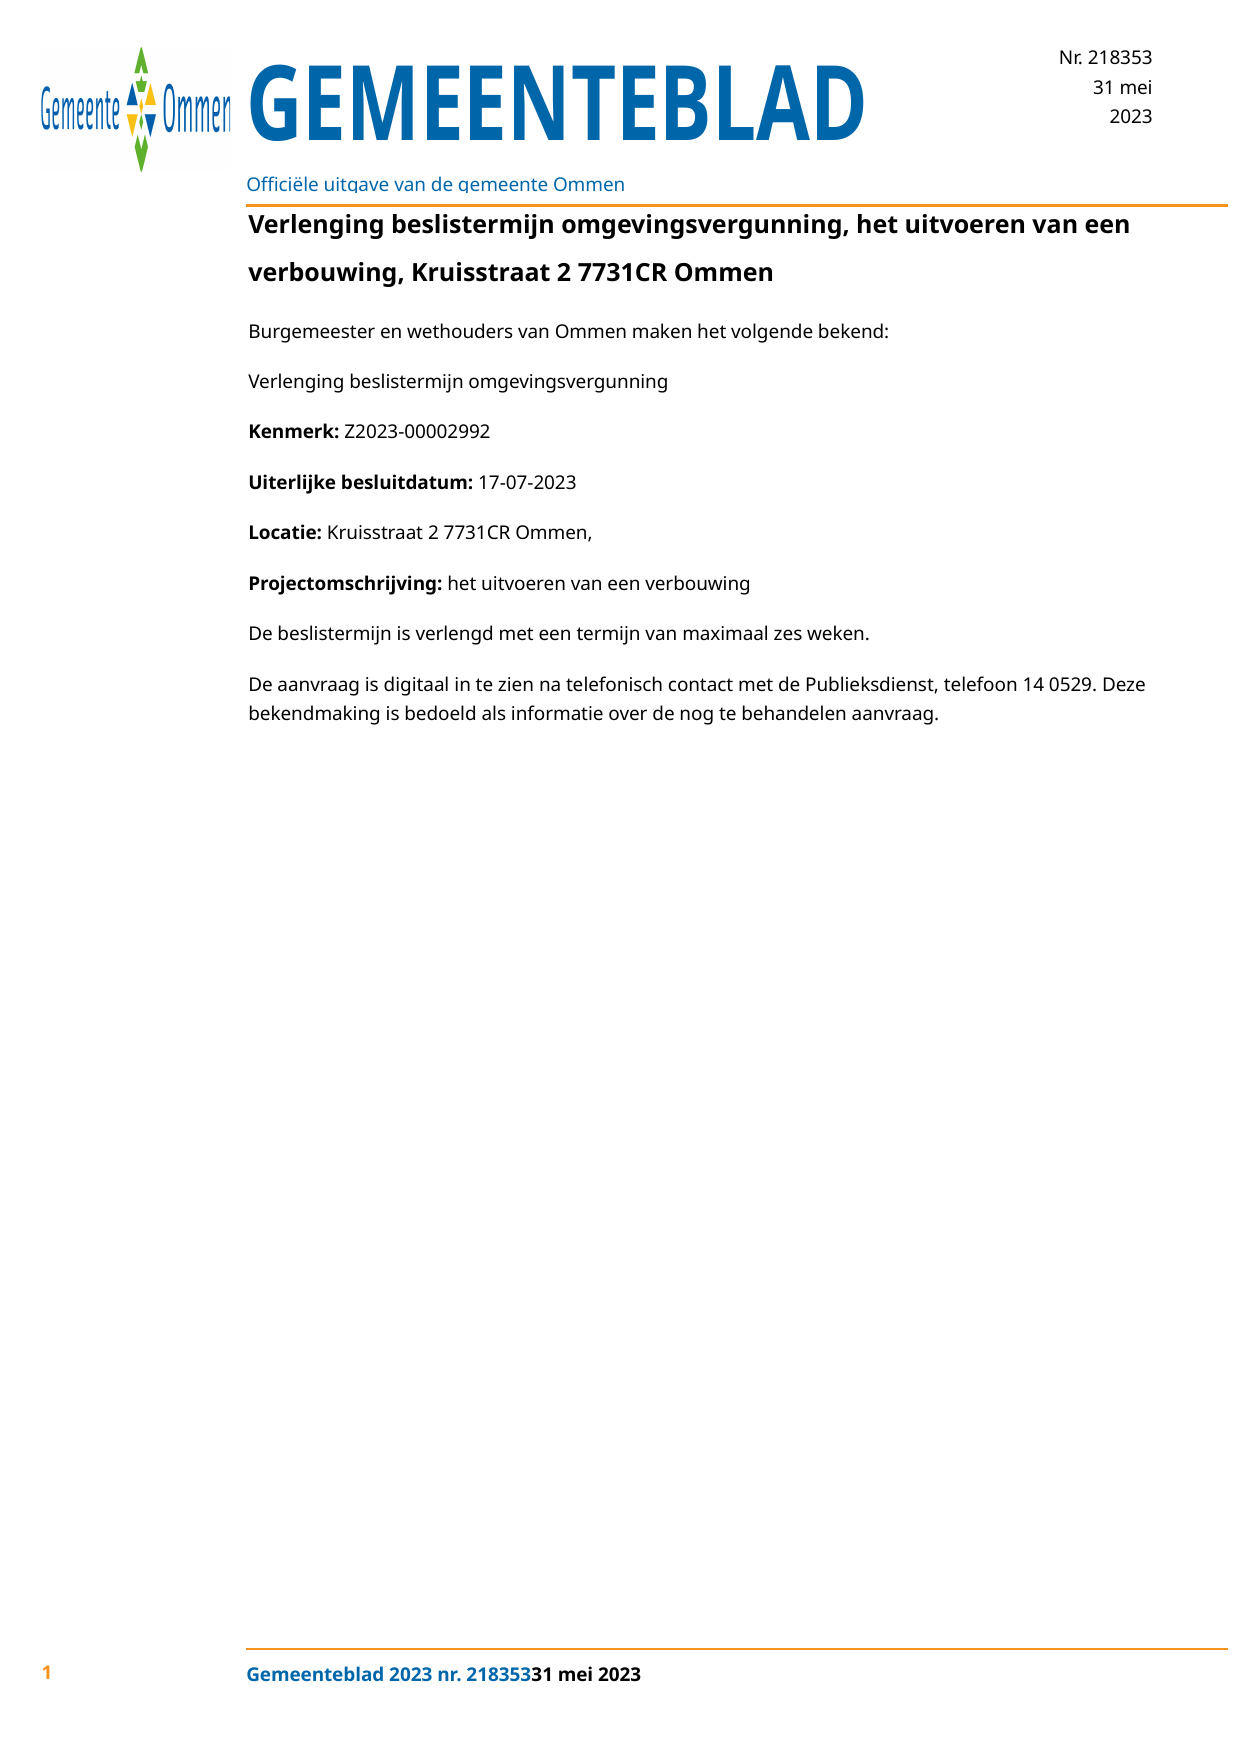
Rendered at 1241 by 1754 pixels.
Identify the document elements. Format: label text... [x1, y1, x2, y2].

text De aanvraag is digitaal in te zien na telefonisch contact met de Publieksdienst, telefoon 14 0529. Deze bekendmaking is bedoeld als informatie over de nog te behandelen aanvraag. [248, 671, 1152, 726]
text Verlenging beslistermijn omgevingsvergunning, het uitvoeren van een verbouwing, Kruisstraat 2 7731CR Ommen [248, 207, 1152, 288]
text Burgemeester en wethouders van Ommen maken het volgende bekend: [248, 318, 1152, 344]
text Locatie: Kruisstraat 2 7731CR Ommen, [248, 519, 1152, 545]
text Projectomschrijving: het uitvoeren van een verbouwing [248, 570, 1152, 596]
text Kenmerk: Z2023-00002992 [248, 419, 1152, 444]
text Verlenging beslistermijn omgevingsvergunning [248, 368, 1152, 394]
text De beslistermijn is verlengd met een termijn van maximaal zes weken. [248, 620, 1152, 646]
picture [41, 47, 231, 172]
text Uiterlijke besluitdatum: 17-07-2023 [248, 469, 1152, 495]
